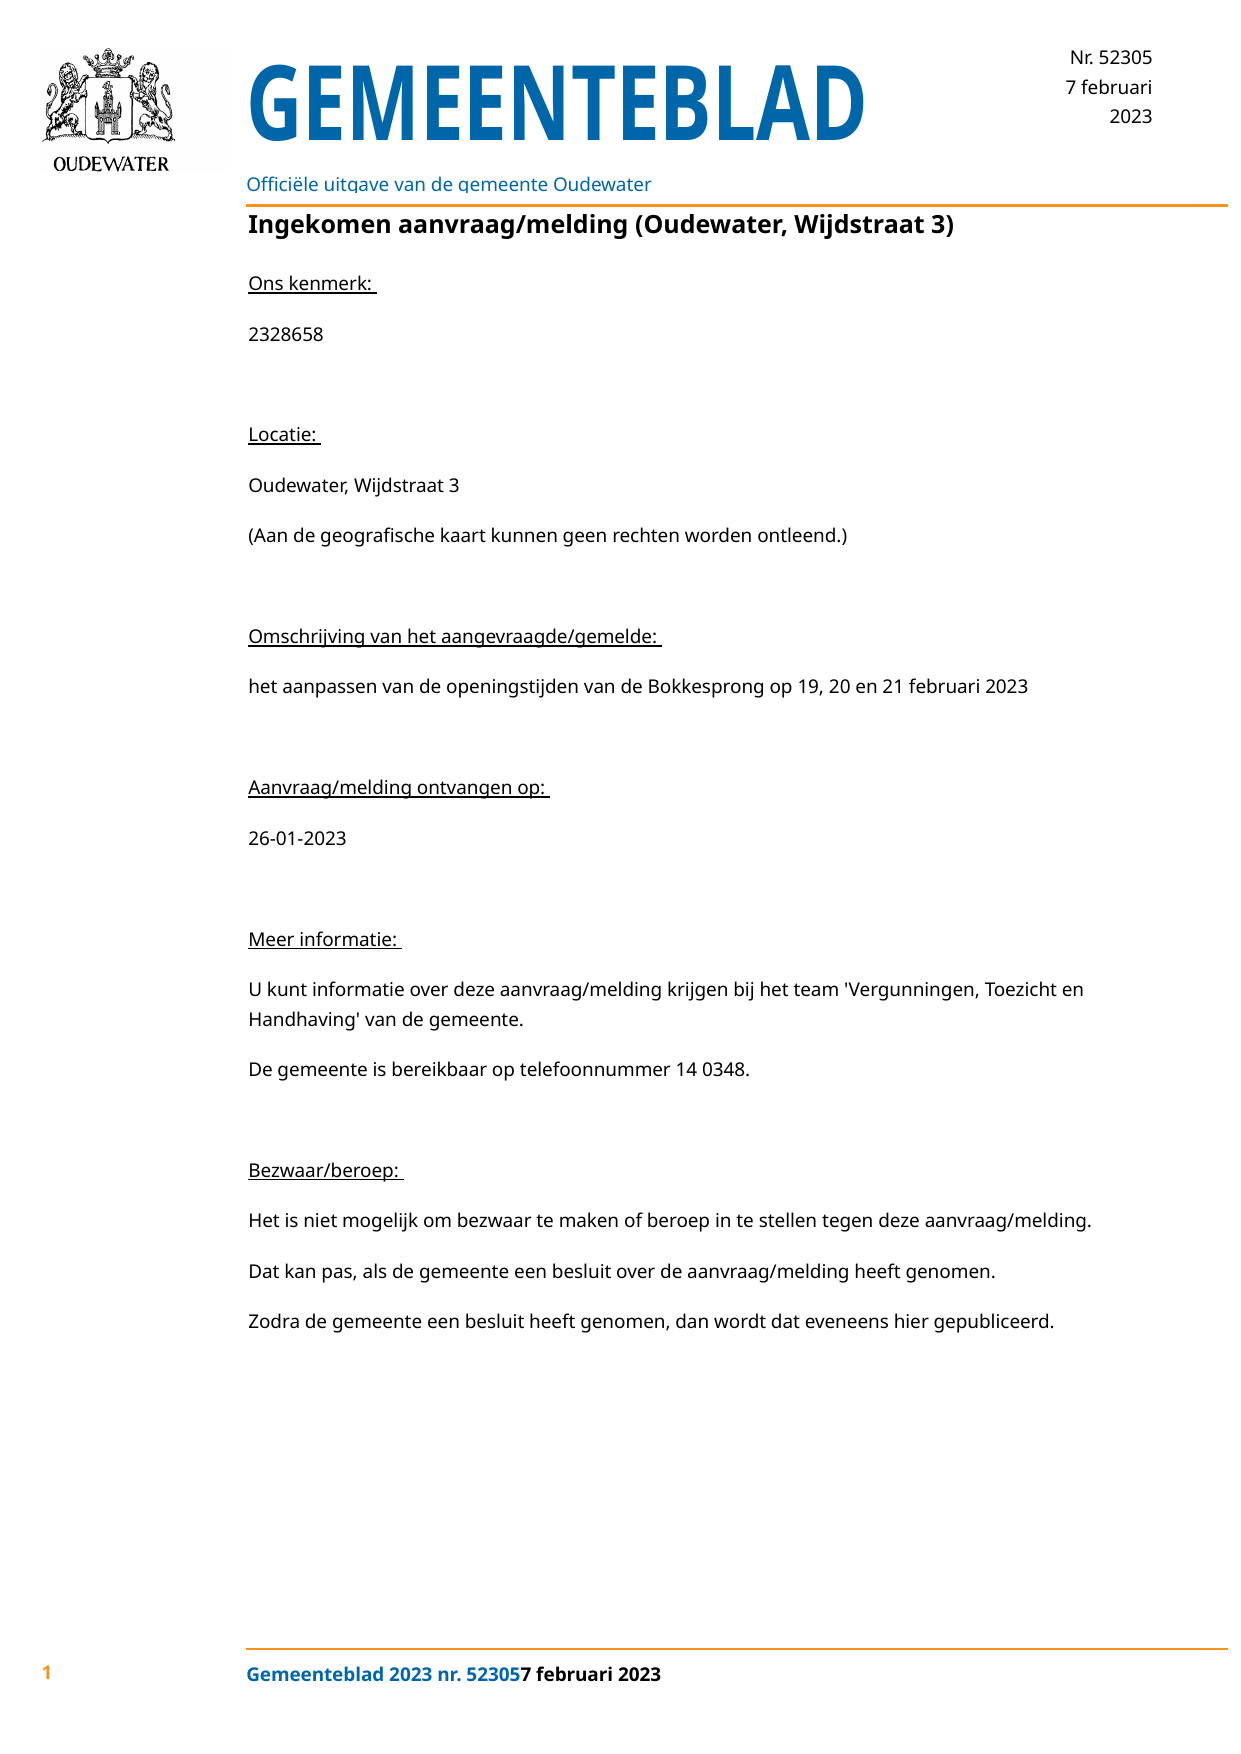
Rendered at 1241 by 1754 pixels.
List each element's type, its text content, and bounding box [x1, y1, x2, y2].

text Locatie: [248, 422, 1152, 447]
text De gemeente is bereikbaar op telefoonnummer 14 0348. [248, 1056, 1152, 1082]
text het aanpassen van de openingstijden van de Bokkesprong op 19, 20 en 21 februari 2023 [248, 674, 1152, 699]
text U kunt informatie over deze aanvraag/melding krijgen bij het team 'Vergunningen, Toezicht en Handhaving' van de gemeente. [248, 976, 1152, 1031]
text Ingekomen aanvraag/melding (Oudewater, Wijdstraat 3) [248, 207, 1152, 241]
text Dat kan pas, als de gemeente een besluit over de aanvraag/melding heeft genomen. [248, 1258, 1152, 1283]
text Aanvraag/melding ontvangen op: [248, 774, 1152, 800]
text 26-01-2023 [248, 825, 1152, 851]
text Zodra de gemeente een besluit heeft genomen, dan wordt dat eveneens hier gepubliceerd. [248, 1308, 1152, 1334]
text Ons kenmerk: [248, 270, 1152, 296]
text Het is niet mogelijk om bezwaar te maken of beroep in te stellen tegen deze aanvraag/melding. [248, 1207, 1152, 1233]
text Meer informatie: [248, 926, 1152, 951]
picture [41, 47, 231, 172]
text (Aan de geografische kaart kunnen geen rechten worden ontleend.) [248, 522, 1152, 548]
text Omschrijving van het aangevraagde/gemelde: [248, 623, 1152, 649]
text Oudewater, Wijdstraat 3 [248, 472, 1152, 498]
text 2328658 [248, 321, 1152, 346]
text Bezwaar/beroep: [248, 1157, 1152, 1183]
